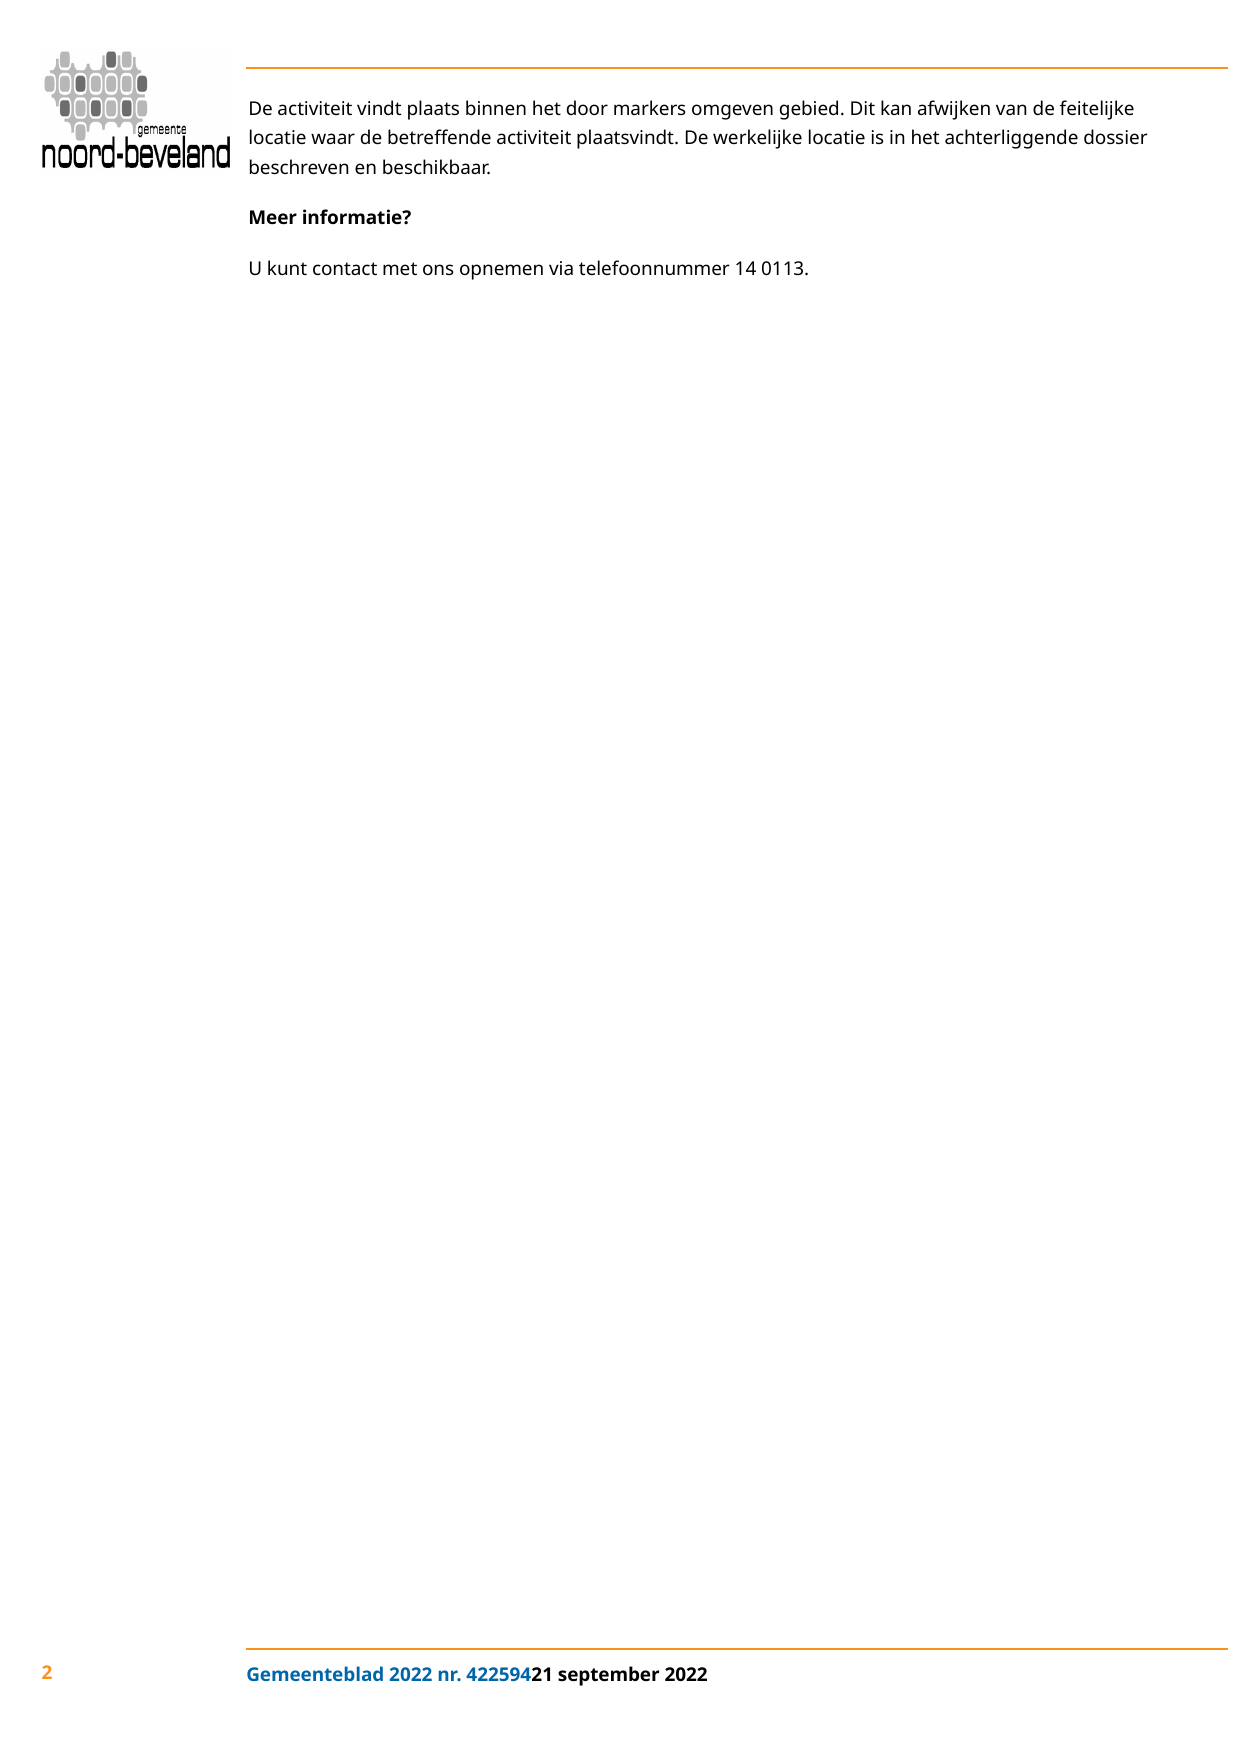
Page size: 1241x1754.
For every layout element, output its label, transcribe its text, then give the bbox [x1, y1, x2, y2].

text De activiteit vindt plaats binnen het door markers omgeven gebied. Dit kan afwijken van de feitelijke locatie waar de betreffende activiteit plaatsvindt. De werkelijke locatie is in het achterliggende dossier beschreven en beschikbaar. [248, 95, 1152, 180]
picture [41, 47, 231, 172]
text U kunt contact met ons opnemen via telefoonnummer 14 0113. [248, 255, 1152, 281]
text Meer informatie? [248, 204, 1152, 230]
